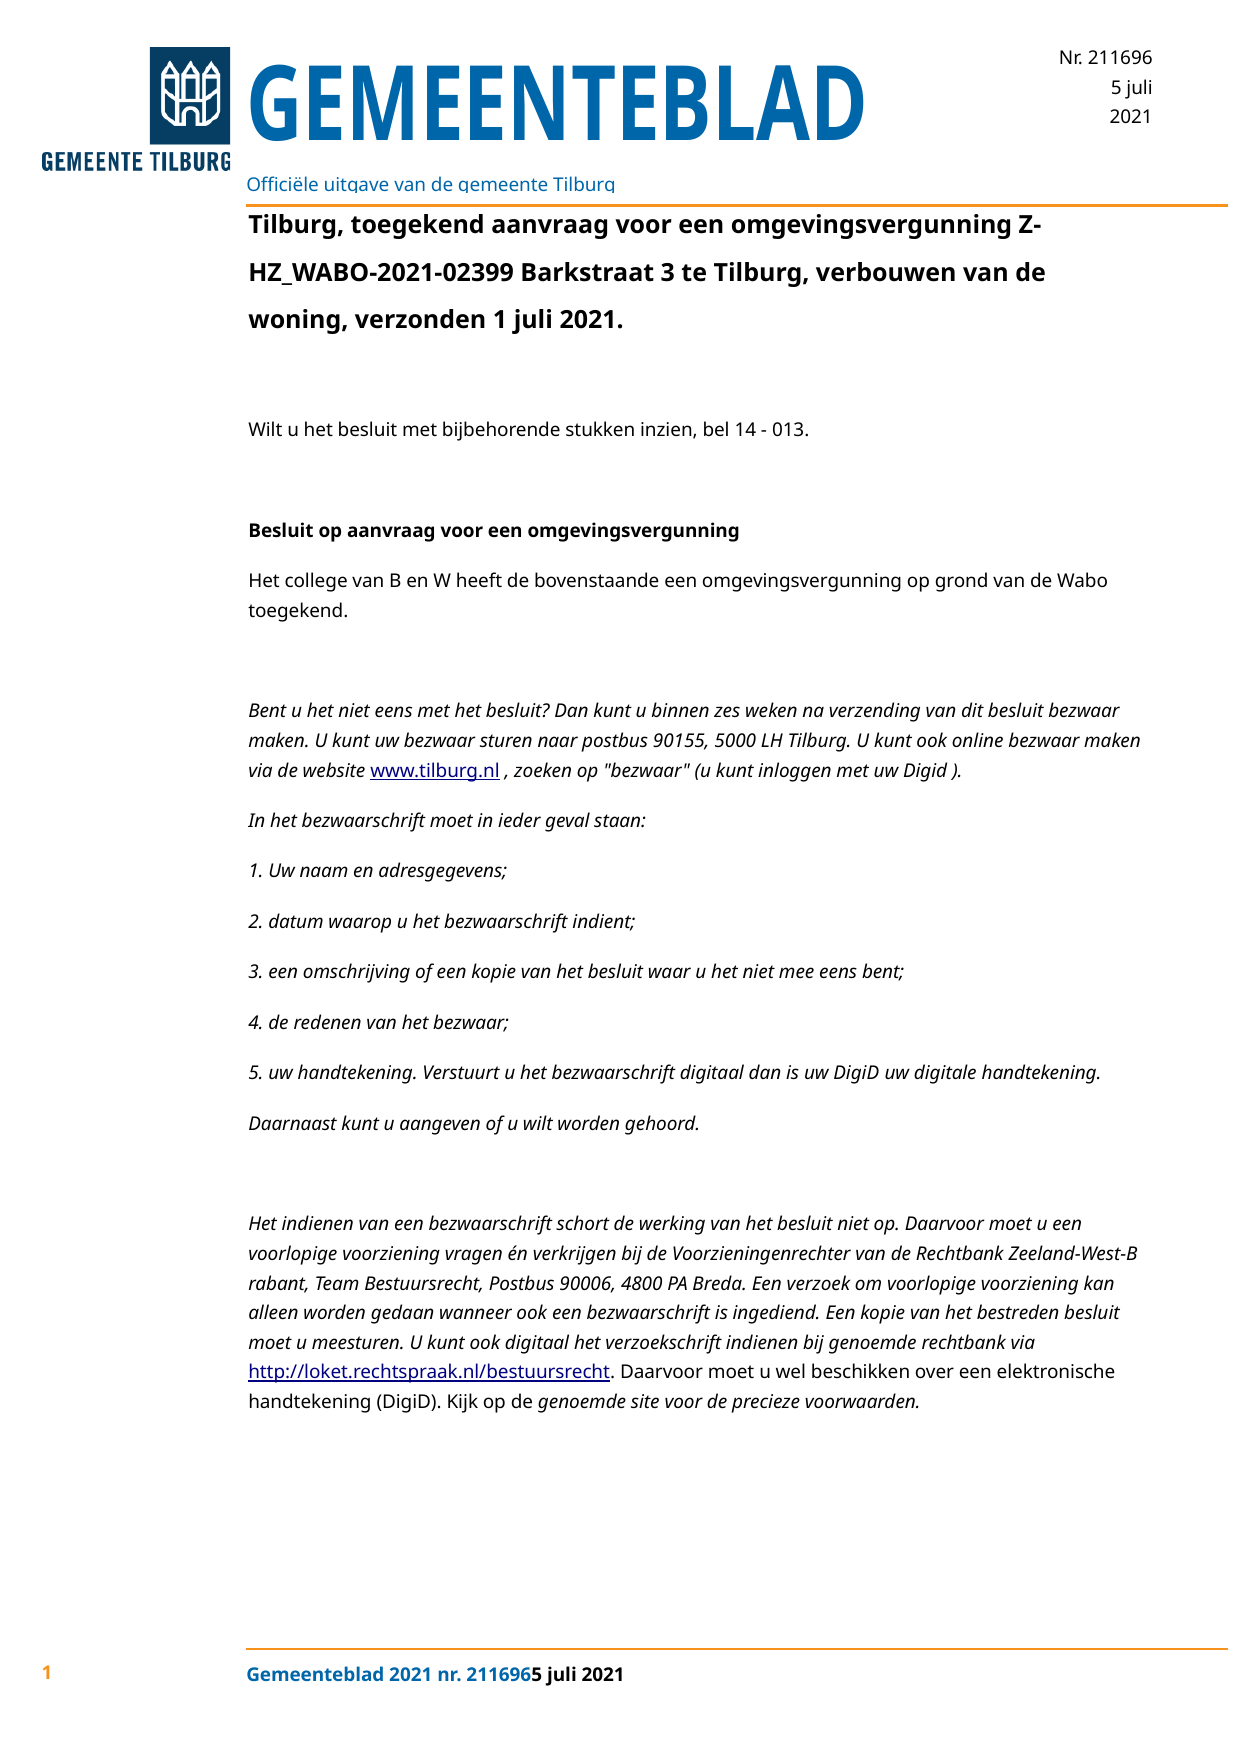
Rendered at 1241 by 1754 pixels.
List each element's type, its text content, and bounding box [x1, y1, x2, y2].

text Het indienen van een bezwaarschrift schort de werking van het besluit niet op. Daarvoor moet u een voorlopige voorziening vragen én verkrijgen bij de Voorzieningenrechter van de Rechtbank Zeeland-West-B rabant, Team Bestuursrecht, Postbus 90006, 4800 PA Breda. Een verzoek om voorlopige voorziening kan alleen worden gedaan wanneer ook een bezwaarschrift is ingediend. Een kopie van het bestreden besluit moet u meesturen. U kunt ook digitaal het verzoekschrift indienen bij genoemde rechtbank via http://loket.rechtspraak.nl/bestuursrecht. Daarvoor moet u wel beschikken over een elektronische handtekening (DigiD). Kijk op de genoemde site voor de precieze voorwaarden. [248, 1211, 1152, 1414]
text Bent u het niet eens met het besluit? Dan kunt u binnen zes weken na verzending van dit besluit bezwaar maken. U kunt uw bezwaar sturen naar postbus 90155, 5000 LH Tilburg. U kunt ook online bezwaar maken via de website www.tilburg.nl , zoeken op "bezwaar" (u kunt inloggen met uw Digid ). [248, 698, 1152, 782]
text Tilburg, toegekend aanvraag voor een omgevingsvergunning Z-HZ_WABO-2021-02399 Barkstraat 3 te Tilburg, verbouwen van de woning, verzonden 1 juli 2021. [248, 207, 1152, 336]
picture [41, 47, 231, 172]
text Wilt u het besluit met bijbehorende stukken inzien, bel 14 - 013. [248, 416, 1152, 442]
text Daarnaast kunt u aangeven of u wilt worden gehoord. [248, 1110, 1152, 1135]
text Besluit op aanvraag voor een omgevingsvergunning [248, 517, 1152, 542]
text 5. uw handtekening. Verstuurt u het bezwaarschrift digitaal dan is uw DigiD uw digitale handtekening. [248, 1059, 1152, 1085]
text 4. de redenen van het bezwaar; [248, 1009, 1152, 1034]
text 3. een omschrijving of een kopie van het besluit waar u het niet mee eens bent; [248, 958, 1152, 984]
text In het bezwaarschrift moet in ieder geval staan: [248, 807, 1152, 833]
text 2. datum waarop u het bezwaarschrift indient; [248, 908, 1152, 934]
text 1. Uw naam en adresgegevens; [248, 858, 1152, 883]
text Het college van B en W heeft de bovenstaande een omgevingsvergunning op grond van de Wabo toegekend. [248, 567, 1152, 622]
